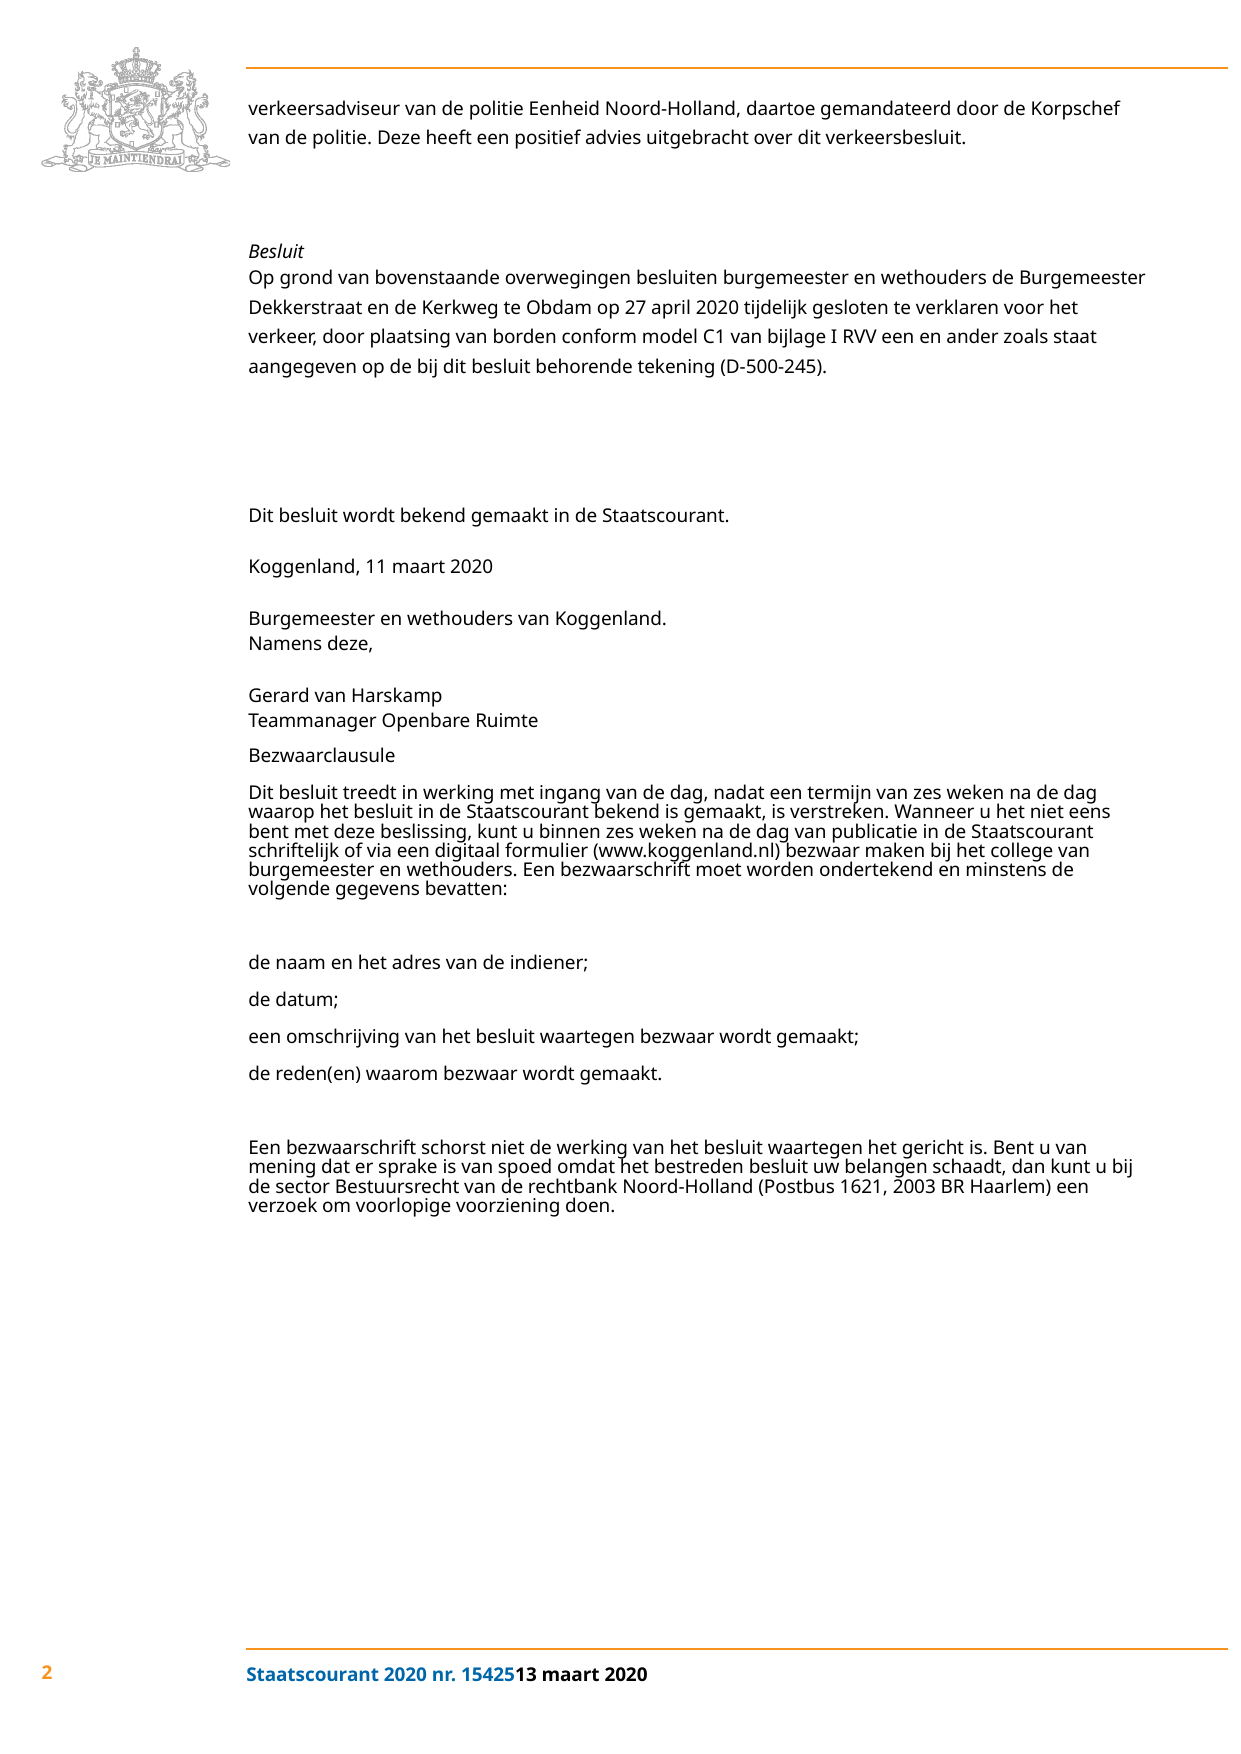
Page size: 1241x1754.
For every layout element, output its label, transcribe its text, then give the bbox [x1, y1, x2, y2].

text Bezwaarclausule [248, 747, 1152, 766]
text Een bezwaarschrift schorst niet de werking van het besluit waartegen het gericht is. Bent u van mening dat er sprake is van spoed omdat het bestreden besluit uw belangen schaadt, dan kunt u bij de sector Bestuursrecht van de rechtbank Noord-Holland (Postbus 1621, 2003 BR Haarlem) een verzoek om voorlopige voorziening doen. [248, 1139, 1152, 1216]
text verkeersadviseur van de politie Eenheid Noord-Holland, daartoe gemandateerd door de Korpschef van de politie. Deze heeft een positief advies uitgebracht over dit verkeersbesluit. [248, 95, 1152, 150]
text Besluit [248, 239, 1152, 264]
text de naam en het adres van de indiener; [248, 954, 1152, 974]
text de datum; [248, 991, 1152, 1011]
text de reden(en) waarom bezwaar wordt gemaakt. [248, 1065, 1152, 1084]
text Op grond van bovenstaande overwegingen besluiten burgemeester en wethouders de Burgemeester Dekkerstraat en de Kerkweg te Obdam op 27 april 2020 tijdelijk gesloten te verklaren voor het verkeer, door plaatsing van borden conform model C1 van bijlage I RVV een en ander zoals staat aangegeven op de bij dit besluit behorende tekening (D-500-245). [248, 264, 1152, 379]
text Dit besluit wordt bekend gemaakt in de Staatscourant. [248, 502, 1152, 528]
text Burgemeester en wethouders van Koggenland. [248, 605, 1152, 631]
text Koggenland, 11 maart 2020 [248, 553, 1152, 579]
text Namens deze, [248, 631, 1152, 656]
picture [41, 47, 231, 172]
text Teammanager Openbare Ruimte [248, 708, 1152, 733]
text een omschrijving van het besluit waartegen bezwaar wordt gemaakt; [248, 1028, 1152, 1048]
text Dit besluit treedt in werking met ingang van de dag, nadat een termijn van zes weken na de dag waarop het besluit in de Staatscourant bekend is gemaakt, is verstreken. Wanneer u het niet eens bent met deze beslissing, kunt u binnen zes weken na de dag van publicatie in de Staatscourant schriftelijk of via een digitaal formulier (www.koggenland.nl) bezwaar maken bij het college van burgemeester en wethouders. Een bezwaarschrift moet worden ondertekend en minstens de volgende gegevens bevatten: [248, 784, 1152, 900]
text Gerard van Harskamp [248, 682, 1152, 708]
